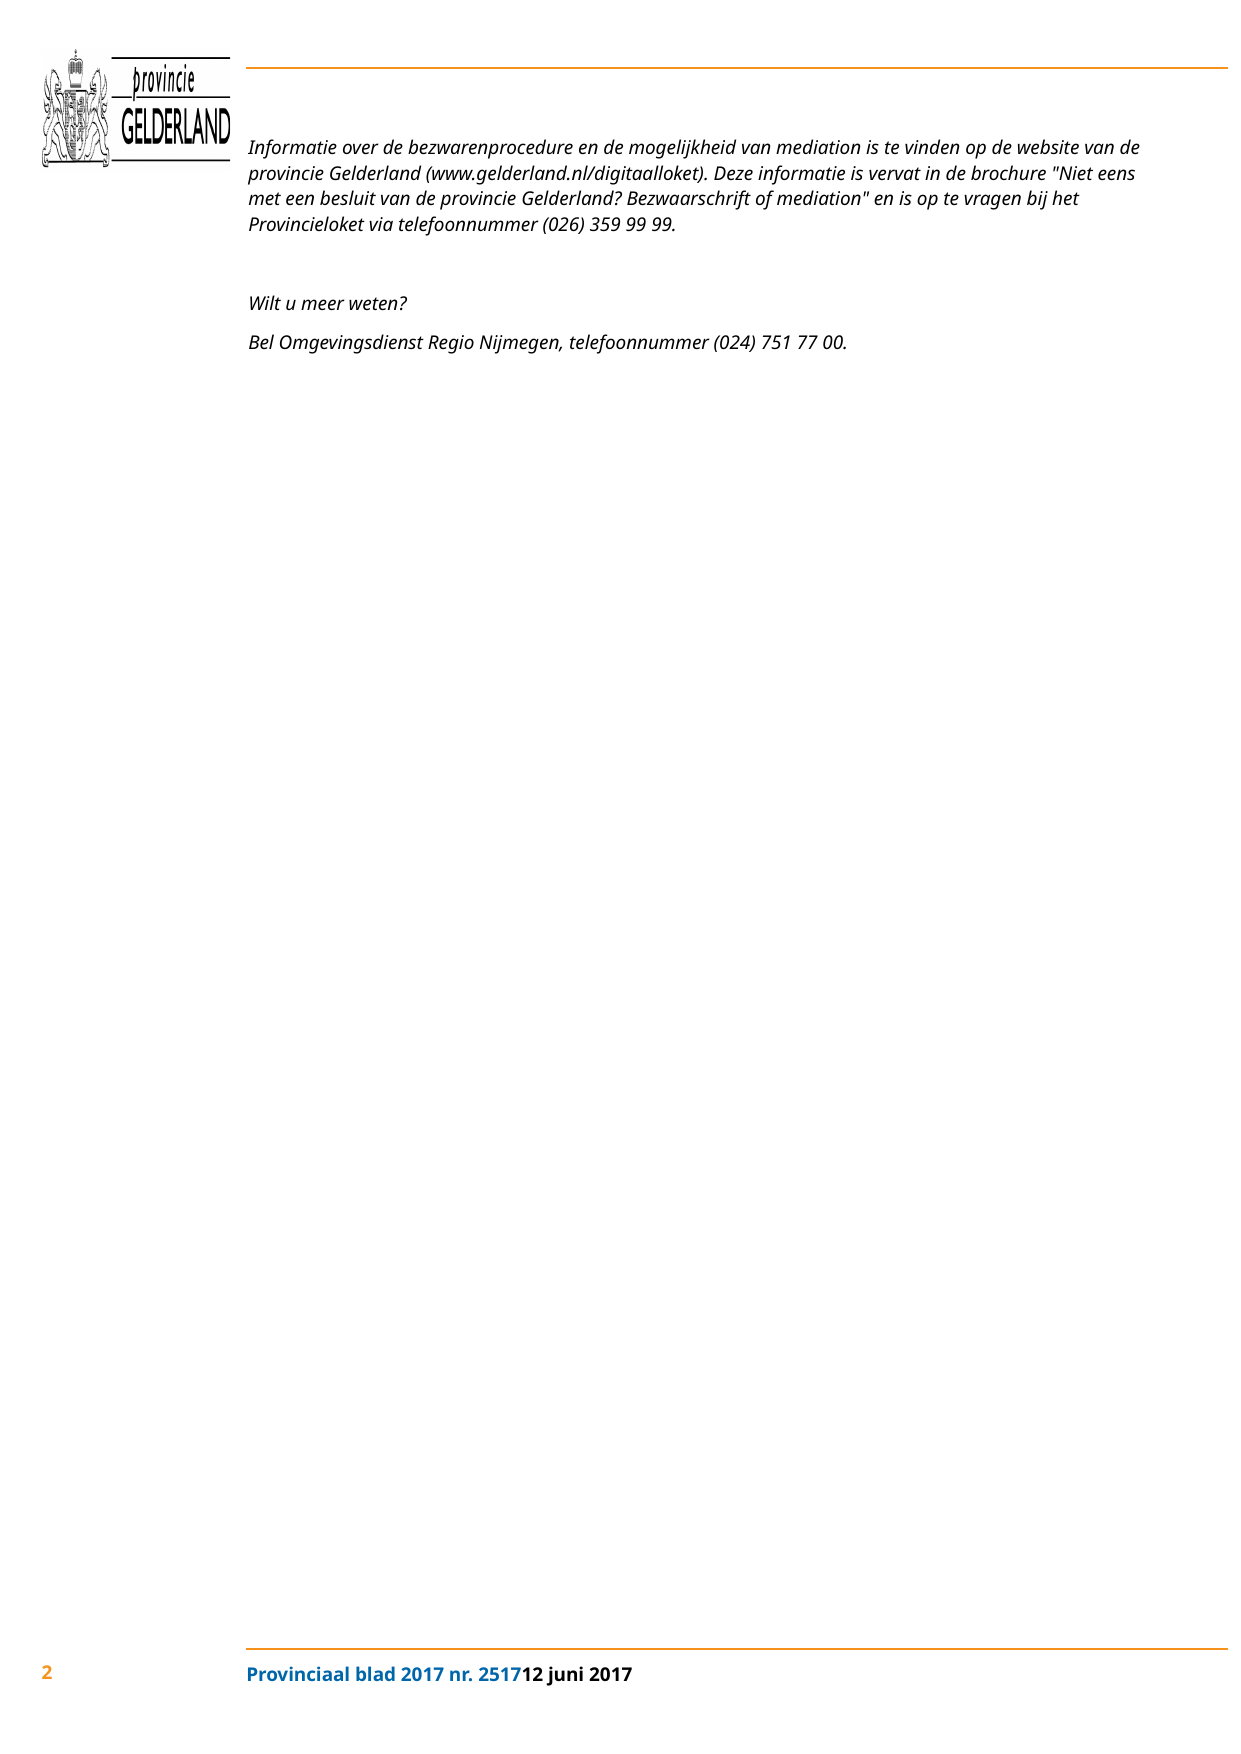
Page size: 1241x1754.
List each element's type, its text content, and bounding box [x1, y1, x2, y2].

text Wilt u meer weten? [248, 290, 1152, 316]
picture [41, 47, 231, 172]
text Informatie over de bezwarenprocedure en de mogelijkheid van mediation is te vinden op de website van de provincie Gelderland (www.gelderland.nl/digitaalloket). Deze informatie is vervat in de brochure "Niet eens met een besluit van de provincie Gelderland? Bezwaarschrift of mediation" en is op te vragen bij het Provincieloket via telefoonnummer (026) 359 99 99. [248, 134, 1152, 237]
text Bel Omgevingsdienst Regio Nijmegen, telefoonnummer (024) 751 77 00. [248, 329, 1152, 355]
